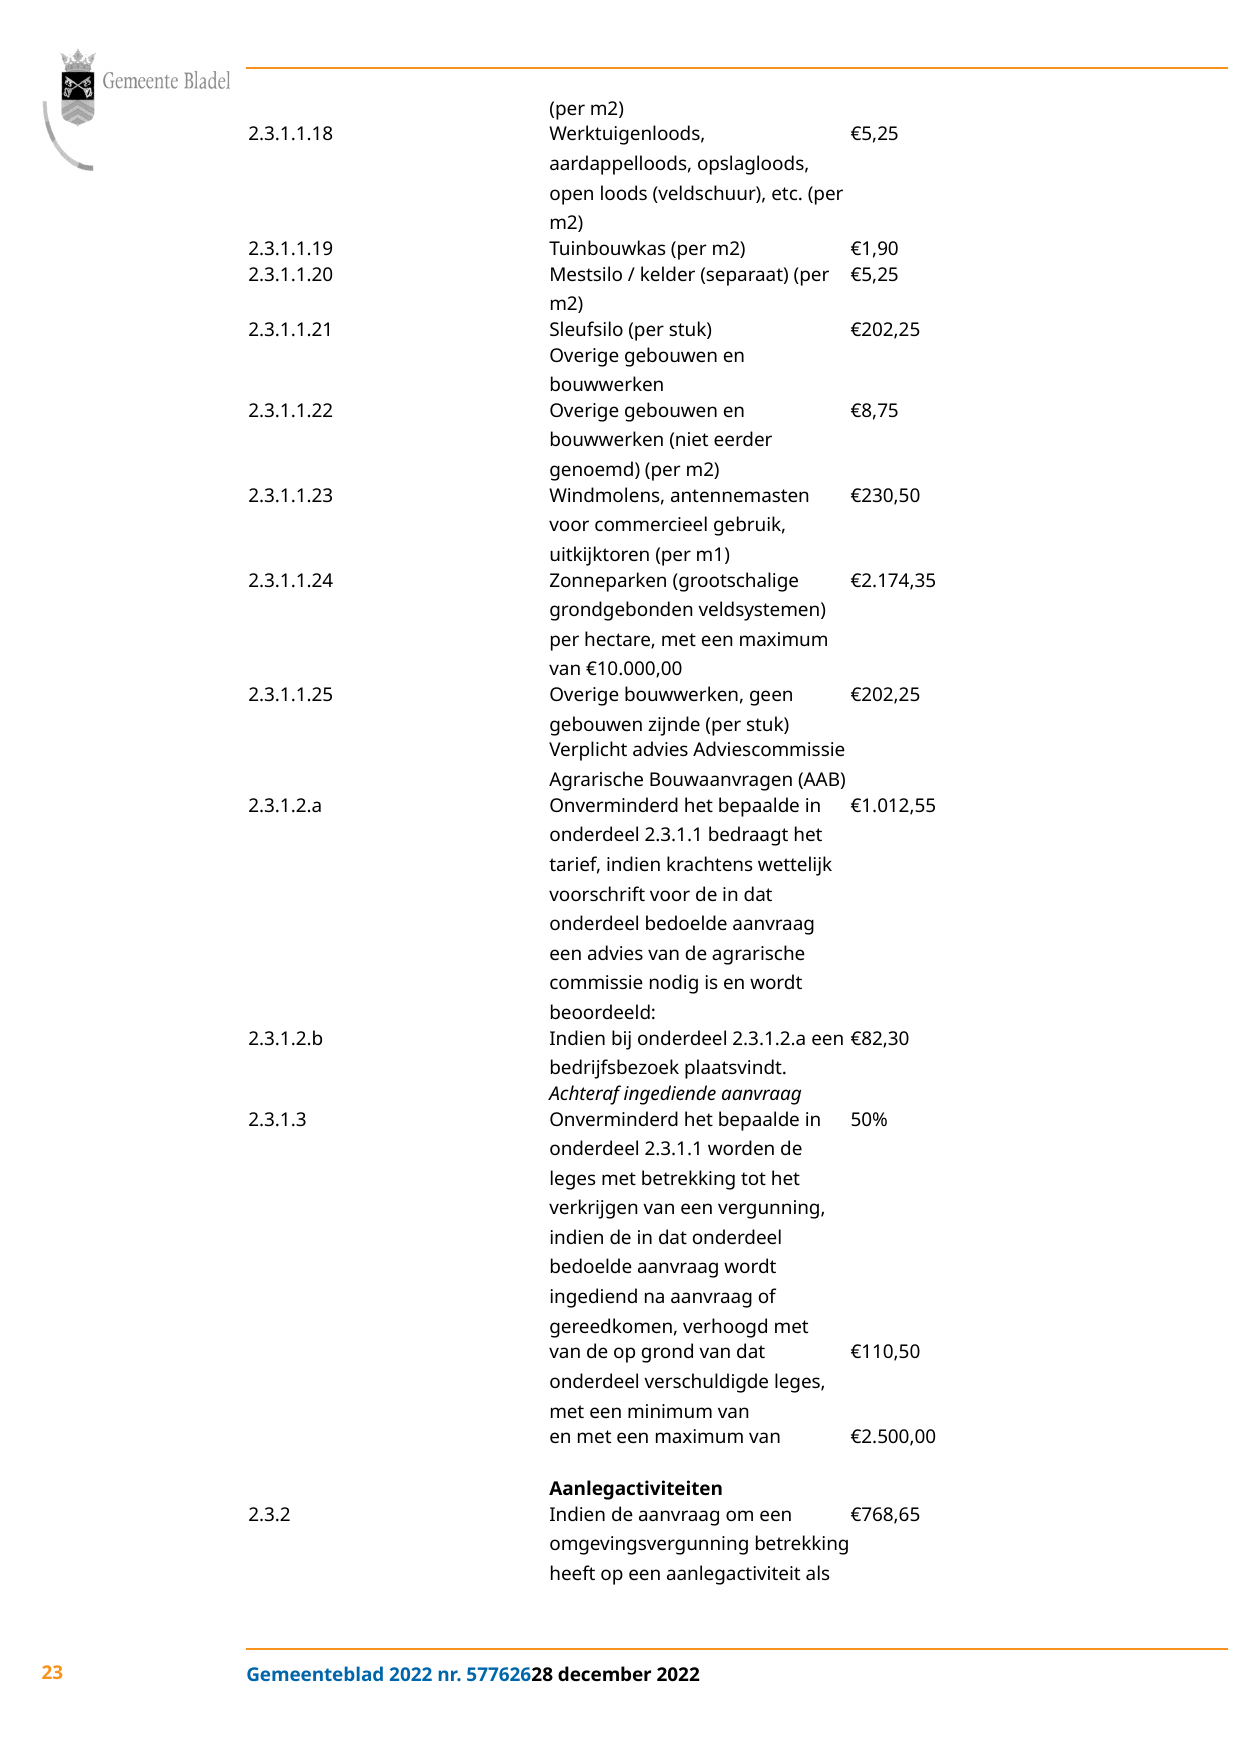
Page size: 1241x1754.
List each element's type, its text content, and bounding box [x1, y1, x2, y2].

picture [41, 47, 231, 172]
table_cell [248, 342, 549, 397]
table_cell €230,50 [850, 482, 1152, 567]
table_cell [850, 95, 1152, 121]
table_cell [248, 1449, 549, 1475]
table_cell €768,65 [850, 1501, 1152, 1586]
table_cell 50% [850, 1106, 1152, 1339]
table_cell [248, 1475, 549, 1501]
table_cell €5,25 [850, 121, 1152, 235]
table_cell 2.3.1.1.25 [248, 681, 549, 737]
table_cell van de op grond van dat onderdeel verschuldigde leges, met een minimum van [549, 1339, 850, 1423]
table_cell Overige bouwwerken, geen gebouwen zijnde (per stuk) [549, 681, 850, 737]
table_cell Tuinbouwkas (per m2) [549, 235, 850, 261]
table_cell 2.3.2 [248, 1501, 549, 1586]
table_cell €2.500,00 [850, 1424, 1152, 1449]
table_cell 2.3.1.1.19 [248, 235, 549, 261]
table_cell [850, 1080, 1152, 1106]
table_cell 2.3.1.1.21 [248, 316, 549, 342]
table_cell [248, 1080, 549, 1106]
table_cell (per m2) [549, 95, 850, 121]
table_cell €5,25 [850, 261, 1152, 316]
table_cell Onverminderd het bepaalde in onderdeel 2.3.1.1 worden de leges met betrekking tot het verkrijgen van een vergunning, indien de in dat onderdeel bedoelde aanvraag wordt ingediend na aanvraag of gereedkomen, verhoogd met [549, 1106, 850, 1339]
table_cell Windmolens, antennemasten voor commercieel gebruik, uitkijktoren (per m1) [549, 482, 850, 567]
table_cell [850, 342, 1152, 397]
table_cell Indien bij onderdeel 2.3.1.2.a een bedrijfsbezoek plaatsvindt. [549, 1025, 850, 1080]
table_cell Verplicht advies Adviescommissie Agrarische Bouwaanvragen (AAB) [549, 737, 850, 792]
table_cell 2.3.1.1.24 [248, 567, 549, 681]
table_cell Mestsilo / kelder (separaat) (per m2) [549, 261, 850, 316]
table_cell Werktuigenloods, aardappelloods, opslagloods, open loods (veldschuur), etc. (per m2) [549, 121, 850, 235]
table_cell [248, 95, 549, 121]
table_cell 2.3.1.1.22 [248, 397, 549, 482]
table_cell €8,75 [850, 397, 1152, 482]
table_cell Aanlegactiviteiten [549, 1475, 850, 1501]
table_cell [248, 1424, 549, 1449]
table_cell Sleufsilo (per stuk) [549, 316, 850, 342]
table_cell [850, 737, 1152, 792]
table_cell 2.3.1.2.a [248, 792, 549, 1025]
table_cell en met een maximum van [549, 1424, 850, 1449]
table_cell Zonneparken (grootschalige grondgebonden veldsystemen) per hectare, met een maximum van €10.000,00 [549, 567, 850, 681]
table_cell €202,25 [850, 316, 1152, 342]
table_cell [248, 1339, 549, 1423]
table_cell [850, 1475, 1152, 1501]
table_cell [549, 1449, 850, 1475]
table_cell [850, 1449, 1152, 1475]
table_cell €110,50 [850, 1339, 1152, 1423]
table_cell Achteraf ingediende aanvraag [549, 1080, 850, 1106]
table_cell Overige gebouwen en bouwwerken (niet eerder genoemd) (per m2) [549, 397, 850, 482]
table_cell 2.3.1.1.18 [248, 121, 549, 235]
table_cell €202,25 [850, 681, 1152, 737]
table_cell €82,30 [850, 1025, 1152, 1080]
table_cell [248, 737, 549, 792]
table_cell €2.174,35 [850, 567, 1152, 681]
table_cell 2.3.1.1.20 [248, 261, 549, 316]
table_cell Onverminderd het bepaalde in onderdeel 2.3.1.1 bedraagt het tarief, indien krachtens wettelijk voorschrift voor de in dat onderdeel bedoelde aanvraag een advies van de agrarische commissie nodig is en wordt beoordeeld: [549, 792, 850, 1025]
table_cell 2.3.1.3 [248, 1106, 549, 1339]
table_cell €1,90 [850, 235, 1152, 261]
table_cell Indien de aanvraag om een omgevingsvergunning betrekking heeft op een aanlegactiviteit als [549, 1501, 850, 1586]
table_cell Overige gebouwen en bouwwerken [549, 342, 850, 397]
table_cell 2.3.1.1.23 [248, 482, 549, 567]
table_cell 2.3.1.2.b [248, 1025, 549, 1080]
table_cell €1.012,55 [850, 792, 1152, 1025]
